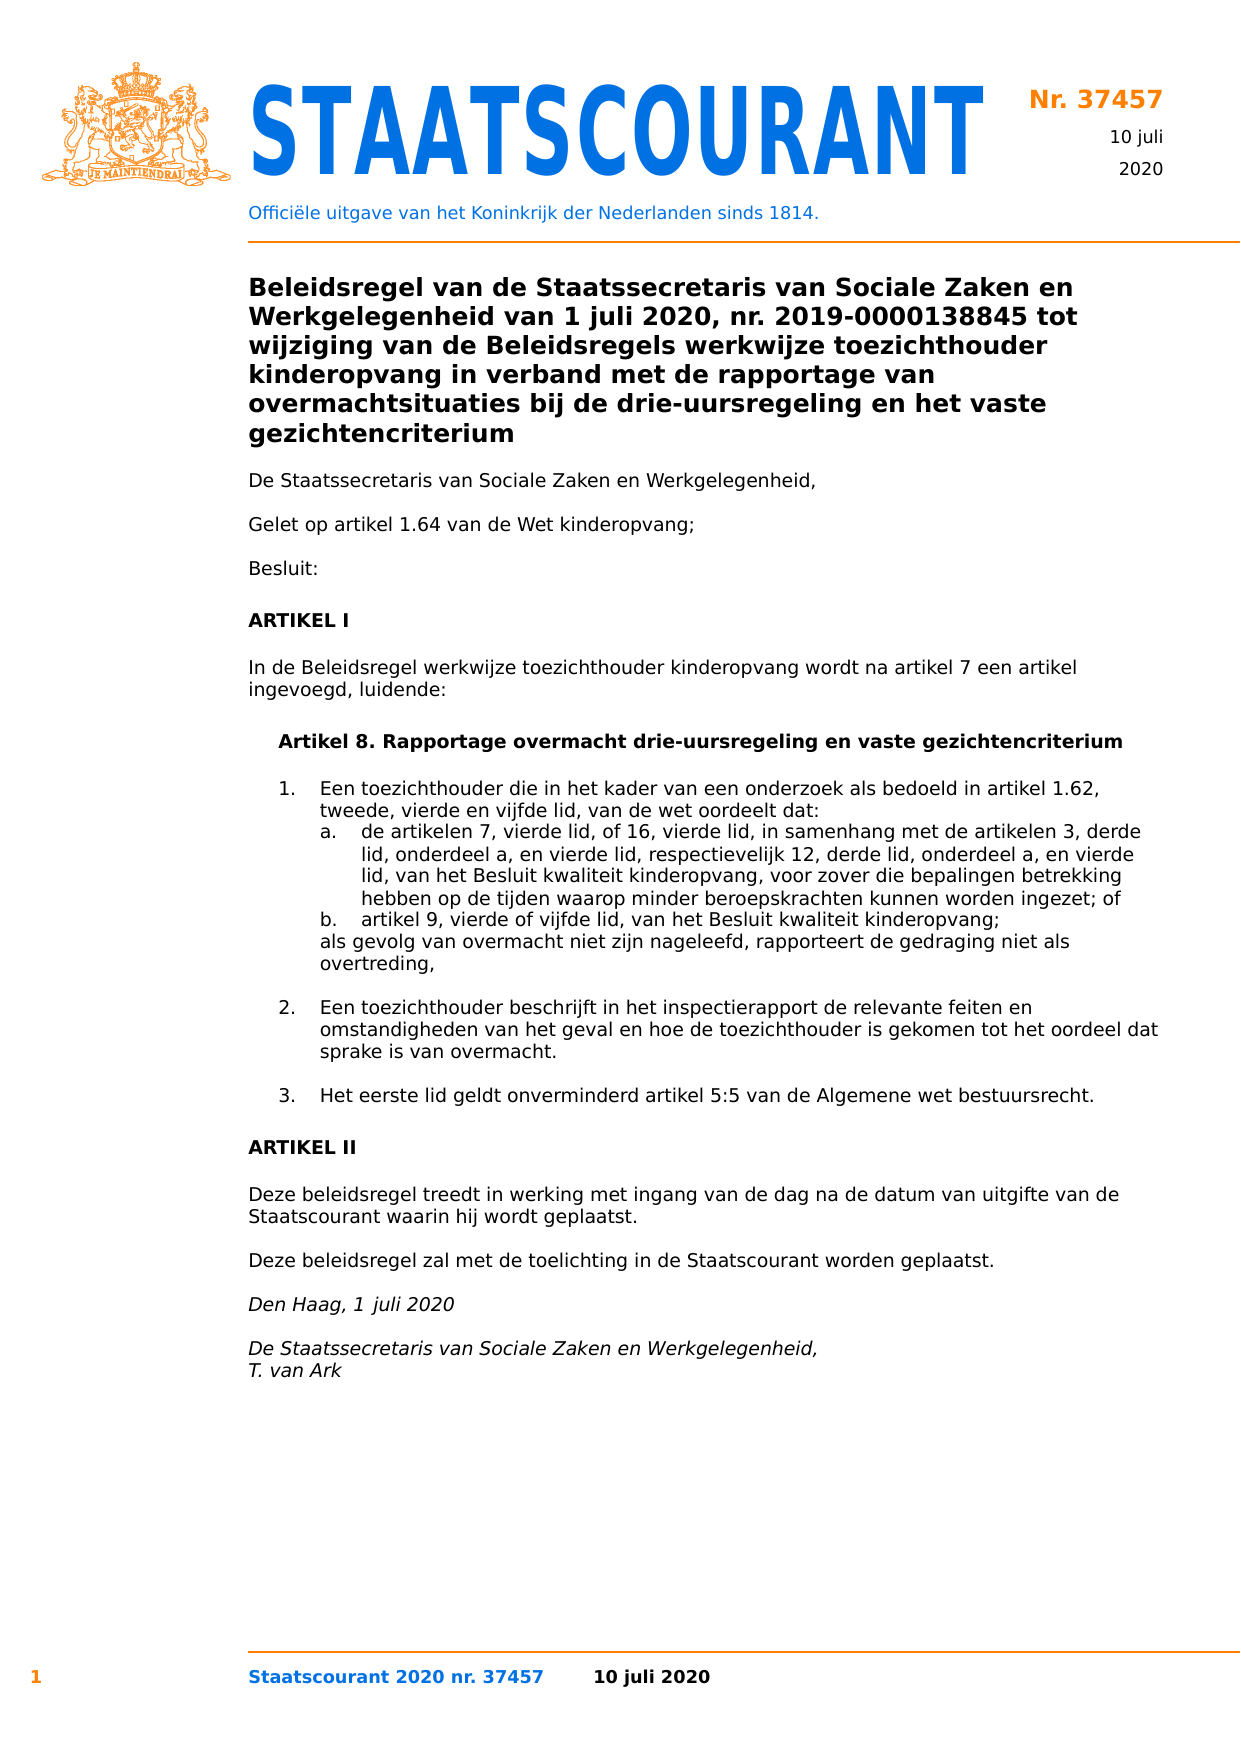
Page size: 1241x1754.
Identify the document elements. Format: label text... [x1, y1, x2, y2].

table_header STAATSCOURANT [248, 62, 998, 203]
text Deze beleidsregel treedt in werking met ingang van de dag na de datum van uitgifte van de Staatscourant waarin hij wordt geplaatst. [248, 1184, 1163, 1228]
table_cell 2020 [998, 153, 1240, 203]
table_cell 10 juli [998, 121, 1240, 153]
text Besluit: [248, 558, 1163, 579]
subtitle ARTIKEL II [248, 1137, 1163, 1159]
subtitle Artikel 8. Rapportage overmacht drie-uursregeling en vaste gezichtencriterium [278, 731, 1163, 752]
text Gelet op artikel 1.64 van de Wet kinderopvang; [248, 514, 1163, 536]
picture [41, 62, 231, 186]
text als gevolg van overmacht niet zijn nageleefd, rapporteert de gedraging niet als overtreding, [319, 931, 1163, 975]
table_header Nr. 37457 [998, 62, 1240, 121]
subtitle ARTIKEL I [248, 609, 1163, 632]
text b. artikel 9, vierde of vijfde lid, van het Besluit kwaliteit kinderopvang; [319, 909, 1163, 931]
text 2. Een toezichthouder beschrijft in het inspectierapport de relevante feiten en omstandigheden van het geval en hoe de toezichthouder is gekomen tot het oordeel dat sprake is van overmacht. [278, 997, 1163, 1063]
table_header [25, 62, 248, 241]
text De Staatssecretaris van Sociale Zaken en Werkgelegenheid, [248, 470, 1163, 492]
text Deze beleidsregel zal met de toelichting in de Staatscourant worden geplaatst. [248, 1250, 1163, 1272]
text De Staatssecretaris van Sociale Zaken en Werkgelegenheid, T. van Ark [248, 1337, 1163, 1381]
text a. de artikelen 7, vierde lid, of 16, vierde lid, in samenhang met de artikelen 3, derde lid, onderdeel a, en vierde lid, respectievelijk 12, derde lid, onderdeel a, en vierde lid, van het Besluit kwaliteit kinderopvang, voor zover die bepalingen betrekking hebben op de tijden waarop minder beroepskrachten kunnen worden ingezet; of [319, 821, 1163, 909]
text 3. Het eerste lid geldt onverminderd artikel 5:5 van de Algemene wet bestuursrecht. [278, 1085, 1163, 1107]
text 1. Een toezichthouder die in het kader van een onderzoek als bedoeld in artikel 1.62, tweede, vierde en vijfde lid, van de wet oordeelt dat: [278, 777, 1163, 821]
text In de Beleidsregel werkwijze toezichthouder kinderopvang wordt na artikel 7 een artikel ingevoegd, luidende: [248, 657, 1163, 701]
text Den Haag, 1 juli 2020 [248, 1294, 1163, 1316]
subtitle Beleidsregel van de Staatssecretaris van Sociale Zaken en Werkgelegenheid van 1 juli 2020, nr. 2019-0000138845 tot wijziging van de Beleidsregels werkwijze toezichthouder kinderopvang in verband met de rapportage van overmachtsituaties bij de drie-uursregeling en het vaste gezichtencriterium [248, 273, 1163, 448]
table_cell Officiële uitgave van het Koninkrijk der Nederlanden sinds 1814. [248, 203, 1240, 241]
